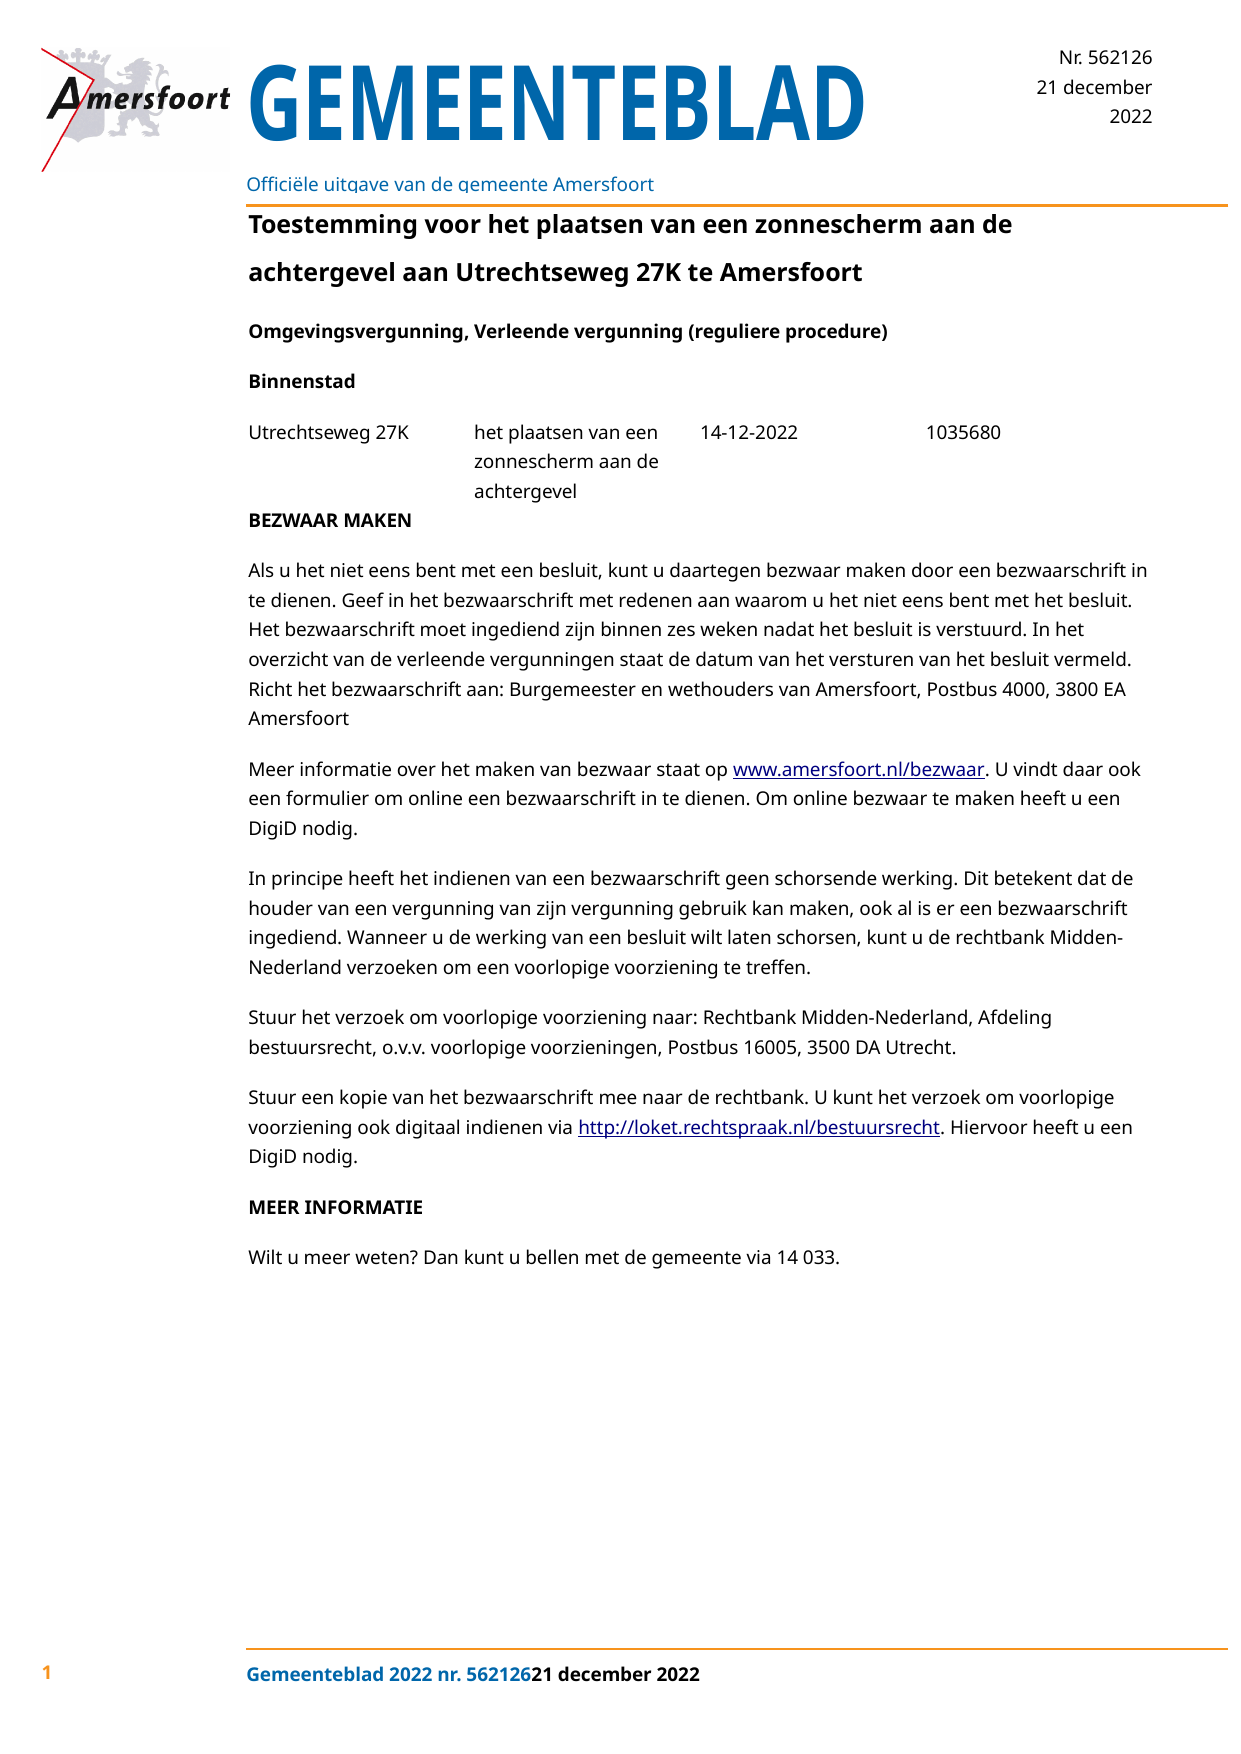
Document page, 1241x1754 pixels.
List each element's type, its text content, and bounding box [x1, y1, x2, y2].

text Omgevingsvergunning, Verleende vergunning (reguliere procedure) [248, 318, 1152, 344]
text Stuur het verzoek om voorlopige voorziening naar: Rechtbank Midden-Nederland, Afdeling bestuursrecht, o.v.v. voorlopige voorzieningen, Postbus 16005, 3500 DA Utrecht. [248, 1004, 1152, 1060]
text Als u het niet eens bent met een besluit, kunt u daartegen bezwaar maken door een bezwaarschrift in te dienen. Geef in het bezwaarschrift met redenen aan waarom u het niet eens bent met het besluit. Het bezwaarschrift moet ingediend zijn binnen zes weken nadat het besluit is verstuurd. In het overzicht van de verleende vergunningen staat de datum van het versturen van het besluit vermeld. Richt het bezwaarschrift aan: Burgemeester en wethouders van Amersfoort, Postbus 4000, 3800 EA Amersfoort [248, 557, 1152, 731]
picture [41, 47, 231, 172]
table_header het plaatsen van een zonnescherm aan de achtergevel [474, 419, 700, 504]
table_header 14-12-2022 [700, 419, 926, 504]
table_header 1035680 [926, 419, 1152, 504]
text BEZWAAR MAKEN [248, 507, 1152, 533]
text In principe heeft het indienen van een bezwaarschrift geen schorsende werking. Dit betekent dat de houder van een vergunning van zijn vergunning gebruik kan maken, ook al is er een bezwaarschrift ingediend. Wanneer u de werking van een besluit wilt laten schorsen, kunt u de rechtbank Midden-Nederland verzoeken om een voorlopige voorziening te treffen. [248, 865, 1152, 980]
text Toestemming voor het plaatsen van een zonnescherm aan de achtergevel aan Utrechtseweg 27K te Amersfoort [248, 207, 1152, 288]
table_header Utrechtseweg 27K [248, 419, 474, 504]
text Meer informatie over het maken van bezwaar staat op www.amersfoort.nl/bezwaar. U vindt daar ook een formulier om online een bezwaarschrift in te dienen. Om online bezwaar te maken heeft u een DigiD nodig. [248, 756, 1152, 841]
text Stuur een kopie van het bezwaarschrift mee naar de rechtbank. U kunt het verzoek om voorlopige voorziening ook digitaal indienen via http://loket.rechtspraak.nl/bestuursrecht. Hiervoor heeft u een DigiD nodig. [248, 1084, 1152, 1169]
text Binnenstad [248, 368, 1152, 394]
text Wilt u meer weten? Dan kunt u bellen met de gemeente via 14 033. [248, 1244, 1152, 1270]
text MEER INFORMATIE [248, 1194, 1152, 1220]
